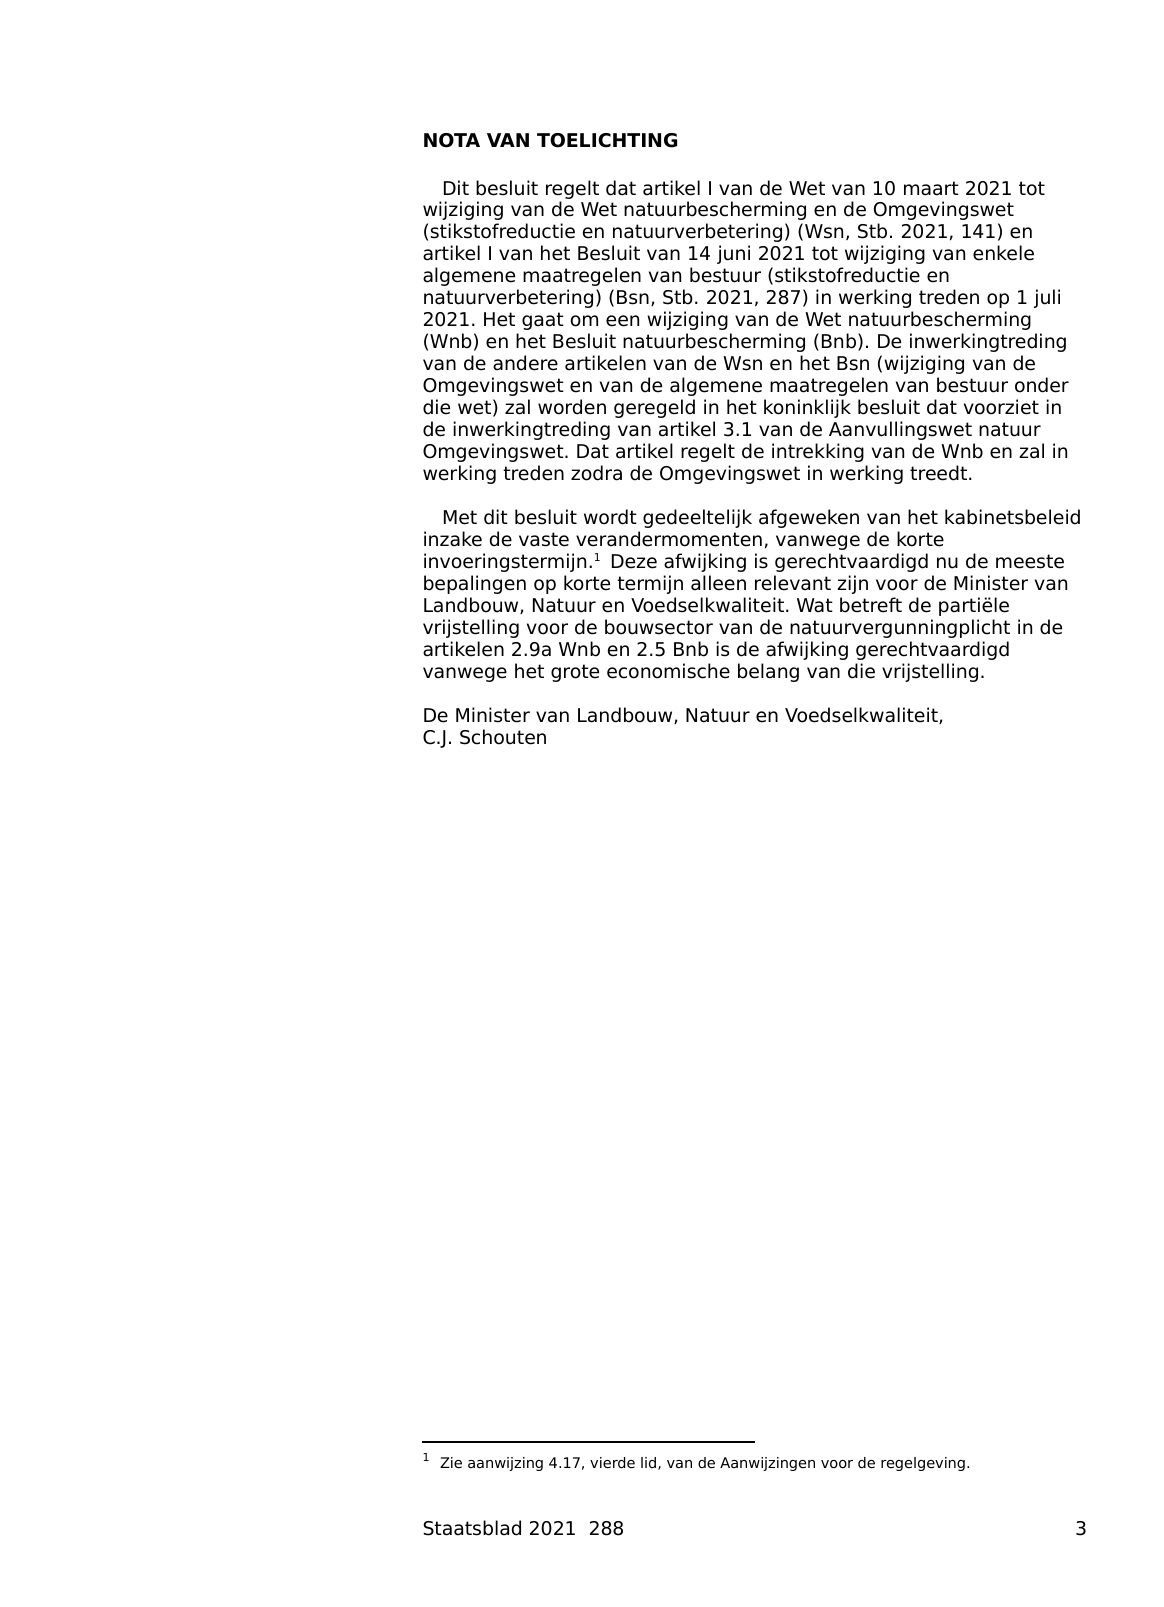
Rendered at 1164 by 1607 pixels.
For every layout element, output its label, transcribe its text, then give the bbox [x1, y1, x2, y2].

text De Minister van Landbouw, Natuur en Voedselkwaliteit, C.J. Schouten [422, 705, 1087, 749]
text Met dit besluit wordt gedeeltelijk afgeweken van het kabinetsbeleid inzake de vaste verandermomenten, vanwege de korte invoeringstermijn. Deze afwijking is gerechtvaardigd nu de meeste bepalingen op korte termijn alleen relevant zijn voor de Minister van Landbouw, Natuur en Voedselkwaliteit. Wat betreft de partiële vrijstelling voor de bouwsector van de natuurvergunningplicht in de artikelen 2.9a Wnb en 2.5 Bnb is de afwijking gerechtvaardigd vanwege het grote economische belang van die vrijstelling. [422, 507, 1087, 683]
text Zie aanwijzing 4.17, vierde lid, van de Aanwijzingen voor de regelgeving. [422, 1451, 1087, 1473]
subtitle NOTA VAN TOELICHTING [422, 130, 1087, 152]
text Dit besluit regelt dat artikel I van de Wet van 10 maart 2021 tot wijziging van de Wet natuurbescherming en de Omgevingswet (stikstofreductie en natuurverbetering) (Wsn, Stb. 2021, 141) en artikel I van het Besluit van 14 juni 2021 tot wijziging van enkele algemene maatregelen van bestuur (stikstofreductie en natuurverbetering) (Bsn, Stb. 2021, 287) in werking treden op 1 juli 2021. Het gaat om een wijziging van de Wet natuurbescherming (Wnb) en het Besluit natuurbescherming (Bnb). De inwerkingtreding van de andere artikelen van de Wsn en het Bsn (wijziging van de Omgevingswet en van de algemene maatregelen van bestuur onder die wet) zal worden geregeld in het koninklijk besluit dat voorziet in de inwerkingtreding van artikel 3.1 van de Aanvullingswet natuur Omgevingswet. Dat artikel regelt de intrekking van de Wnb en zal in werking treden zodra de Omgevingswet in werking treedt. [422, 177, 1087, 485]
